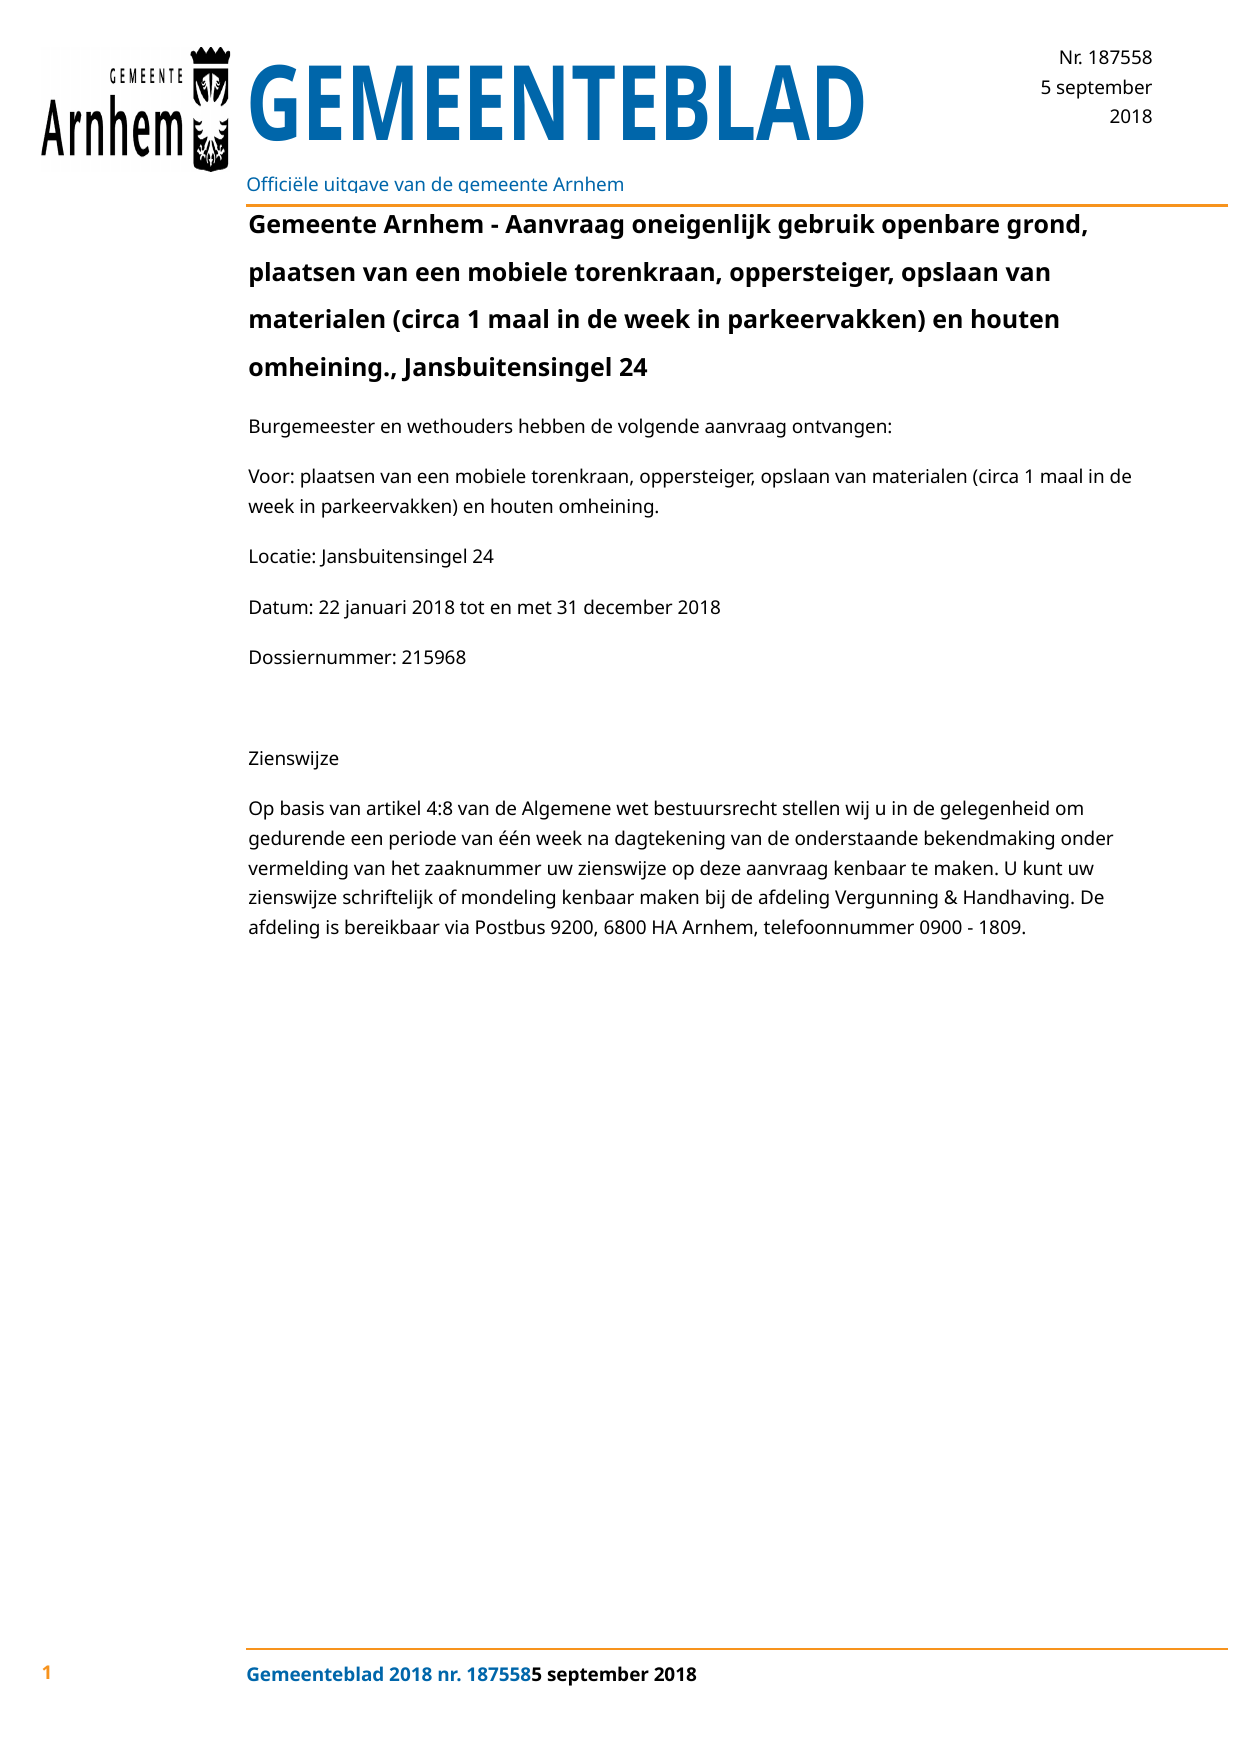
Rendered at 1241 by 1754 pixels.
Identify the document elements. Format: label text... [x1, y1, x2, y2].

text Op basis van artikel 4:8 van de Algemene wet bestuursrecht stellen wij u in de gelegenheid om gedurende een periode van één week na dagtekening van de onderstaande bekendmaking onder vermelding van het zaaknummer uw zienswijze op deze aanvraag kenbaar te maken. U kunt uw zienswijze schriftelijk of mondeling kenbaar maken bij de afdeling Vergunning & Handhaving. De afdeling is bereikbaar via Postbus 9200, 6800 HA Arnhem, telefoonnummer 0900 - 1809. [248, 796, 1152, 940]
text Gemeente Arnhem - Aanvraag oneigenlijk gebruik openbare grond, plaatsen van een mobiele torenkraan, oppersteiger, opslaan van materialen (circa 1 maal in de week in parkeervakken) en houten omheining., Jansbuitensingel 24 [248, 207, 1152, 384]
text Burgemeester en wethouders hebben de volgende aanvraag ontvangen: [248, 413, 1152, 439]
text Locatie: Jansbuitensingel 24 [248, 543, 1152, 569]
text Zienswijze [248, 745, 1152, 771]
text Datum: 22 januari 2018 tot en met 31 december 2018 [248, 594, 1152, 620]
text Dossiernummer: 215968 [248, 644, 1152, 670]
picture [41, 47, 231, 172]
text Voor: plaatsen van een mobiele torenkraan, oppersteiger, opslaan van materialen (circa 1 maal in de week in parkeervakken) en houten omheining. [248, 463, 1152, 519]
